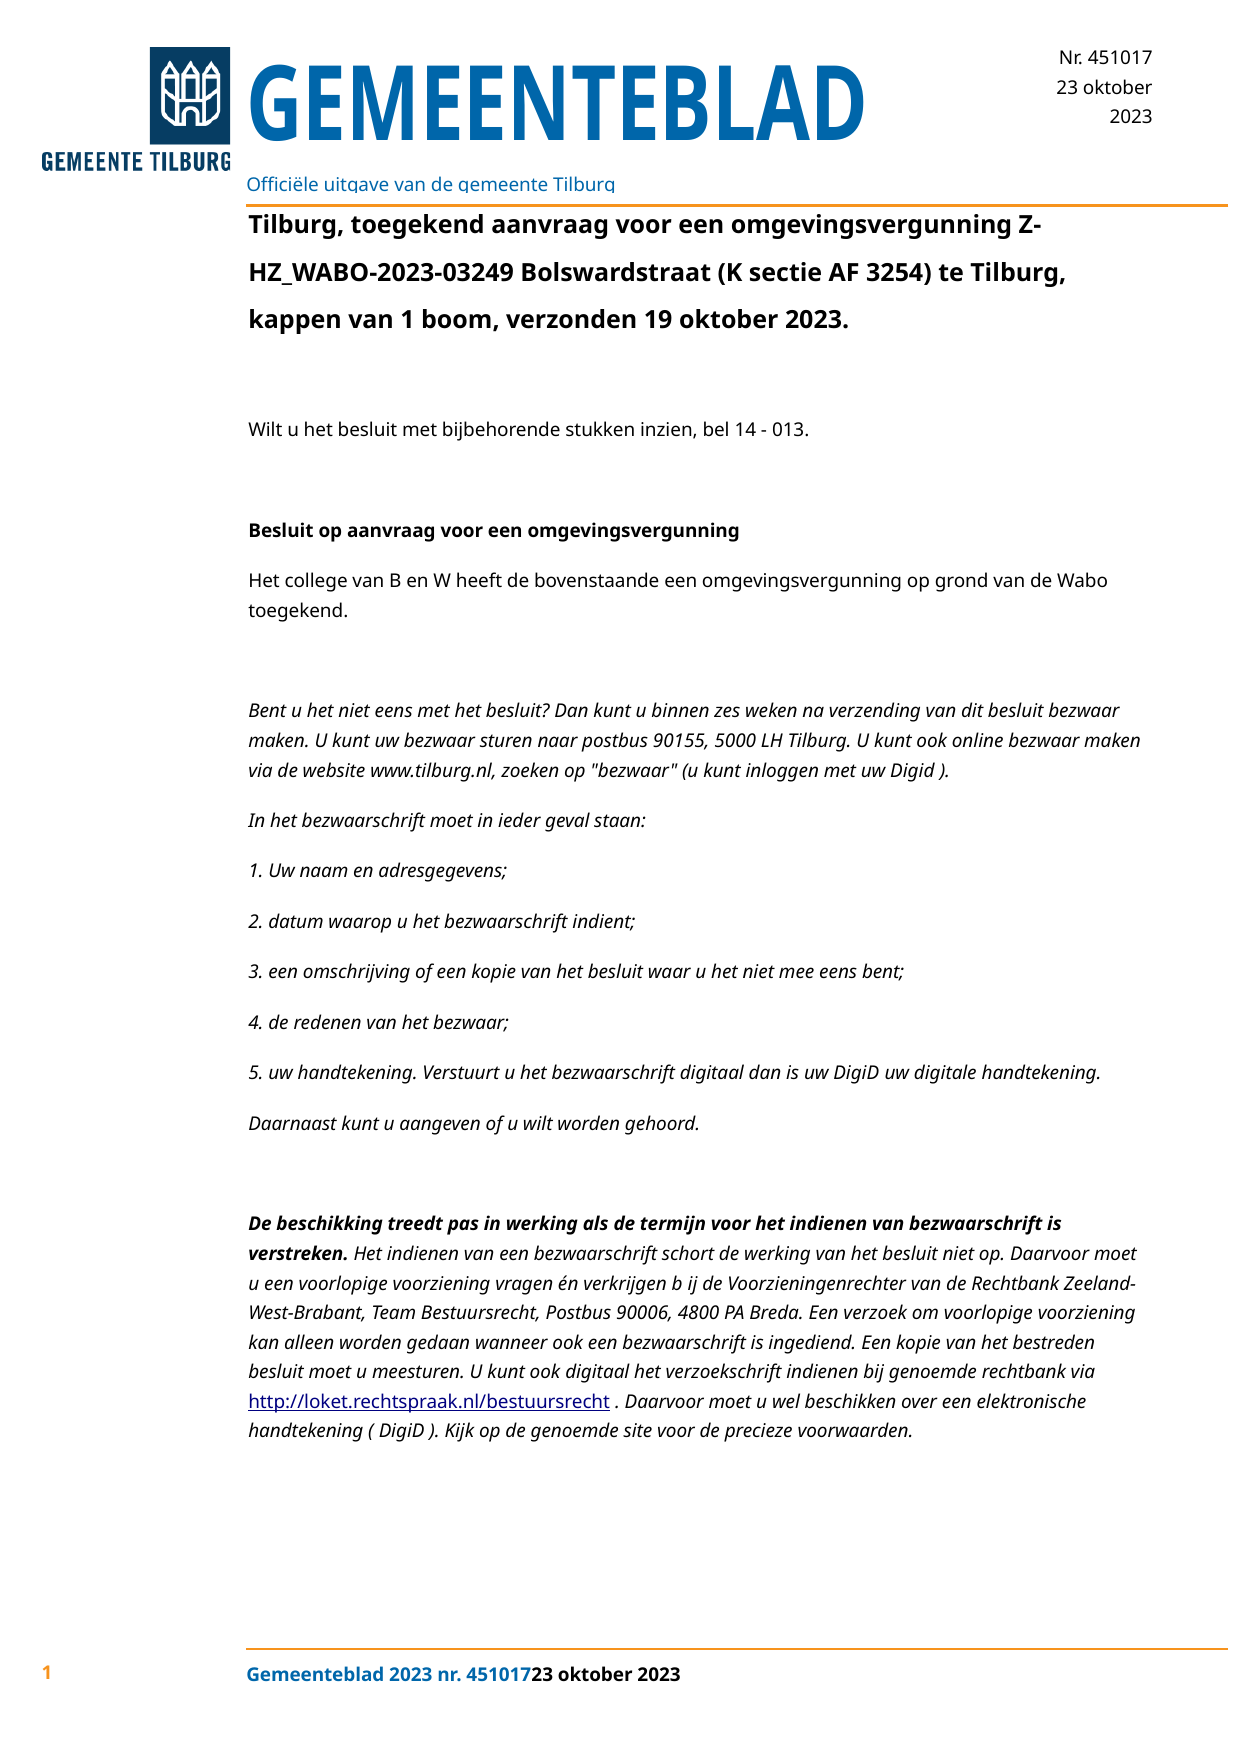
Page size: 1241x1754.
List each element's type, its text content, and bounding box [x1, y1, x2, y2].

text 3. een omschrijving of een kopie van het besluit waar u het niet mee eens bent; [248, 958, 1152, 984]
text Besluit op aanvraag voor een omgevingsvergunning [248, 517, 1152, 542]
text Tilburg, toegekend aanvraag voor een omgevingsvergunning Z-HZ_WABO-2023-03249 Bolswardstraat (K sectie AF 3254) te Tilburg, kappen van 1 boom, verzonden 19 oktober 2023. [248, 207, 1152, 336]
text 5. uw handtekening. Verstuurt u het bezwaarschrift digitaal dan is uw DigiD uw digitale handtekening. [248, 1059, 1152, 1085]
picture [41, 47, 231, 172]
text In het bezwaarschrift moet in ieder geval staan: [248, 807, 1152, 833]
text Daarnaast kunt u aangeven of u wilt worden gehoord. [248, 1110, 1152, 1135]
text Het college van B en W heeft de bovenstaande een omgevingsvergunning op grond van de Wabo toegekend. [248, 567, 1152, 622]
text Bent u het niet eens met het besluit? Dan kunt u binnen zes weken na verzending van dit besluit bezwaar maken. U kunt uw bezwaar sturen naar postbus 90155, 5000 LH Tilburg. U kunt ook online bezwaar maken via de website www.tilburg.nl, zoeken op "bezwaar" (u kunt inloggen met uw Digid ). [248, 698, 1152, 782]
text 4. de redenen van het bezwaar; [248, 1009, 1152, 1034]
text Wilt u het besluit met bijbehorende stukken inzien, bel 14 - 013. [248, 416, 1152, 442]
text 2. datum waarop u het bezwaarschrift indient; [248, 908, 1152, 934]
text De beschikking treedt pas in werking als de termijn voor het indienen van bezwaarschrift is verstreken. Het indienen van een bezwaarschrift schort de werking van het besluit niet op. Daarvoor moet u een voorlopige voorziening vragen én verkrijgen b ij de Voorzieningenrechter van de Rechtbank Zeeland-West-Brabant, Team Bestuursrecht, Postbus 90006, 4800 PA Breda. Een verzoek om voorlopige voorziening kan alleen worden gedaan wanneer ook een bezwaarschrift is ingediend. Een kopie van het bestreden besluit moet u meesturen. U kunt ook digitaal het verzoekschrift indienen bij genoemde rechtbank via http://loket.rechtspraak.nl/bestuursrecht . Daarvoor moet u wel beschikken over een elektronische handtekening ( DigiD ). Kijk op de genoemde site voor de precieze voorwaarden. [248, 1211, 1152, 1443]
text 1. Uw naam en adresgegevens; [248, 858, 1152, 883]
